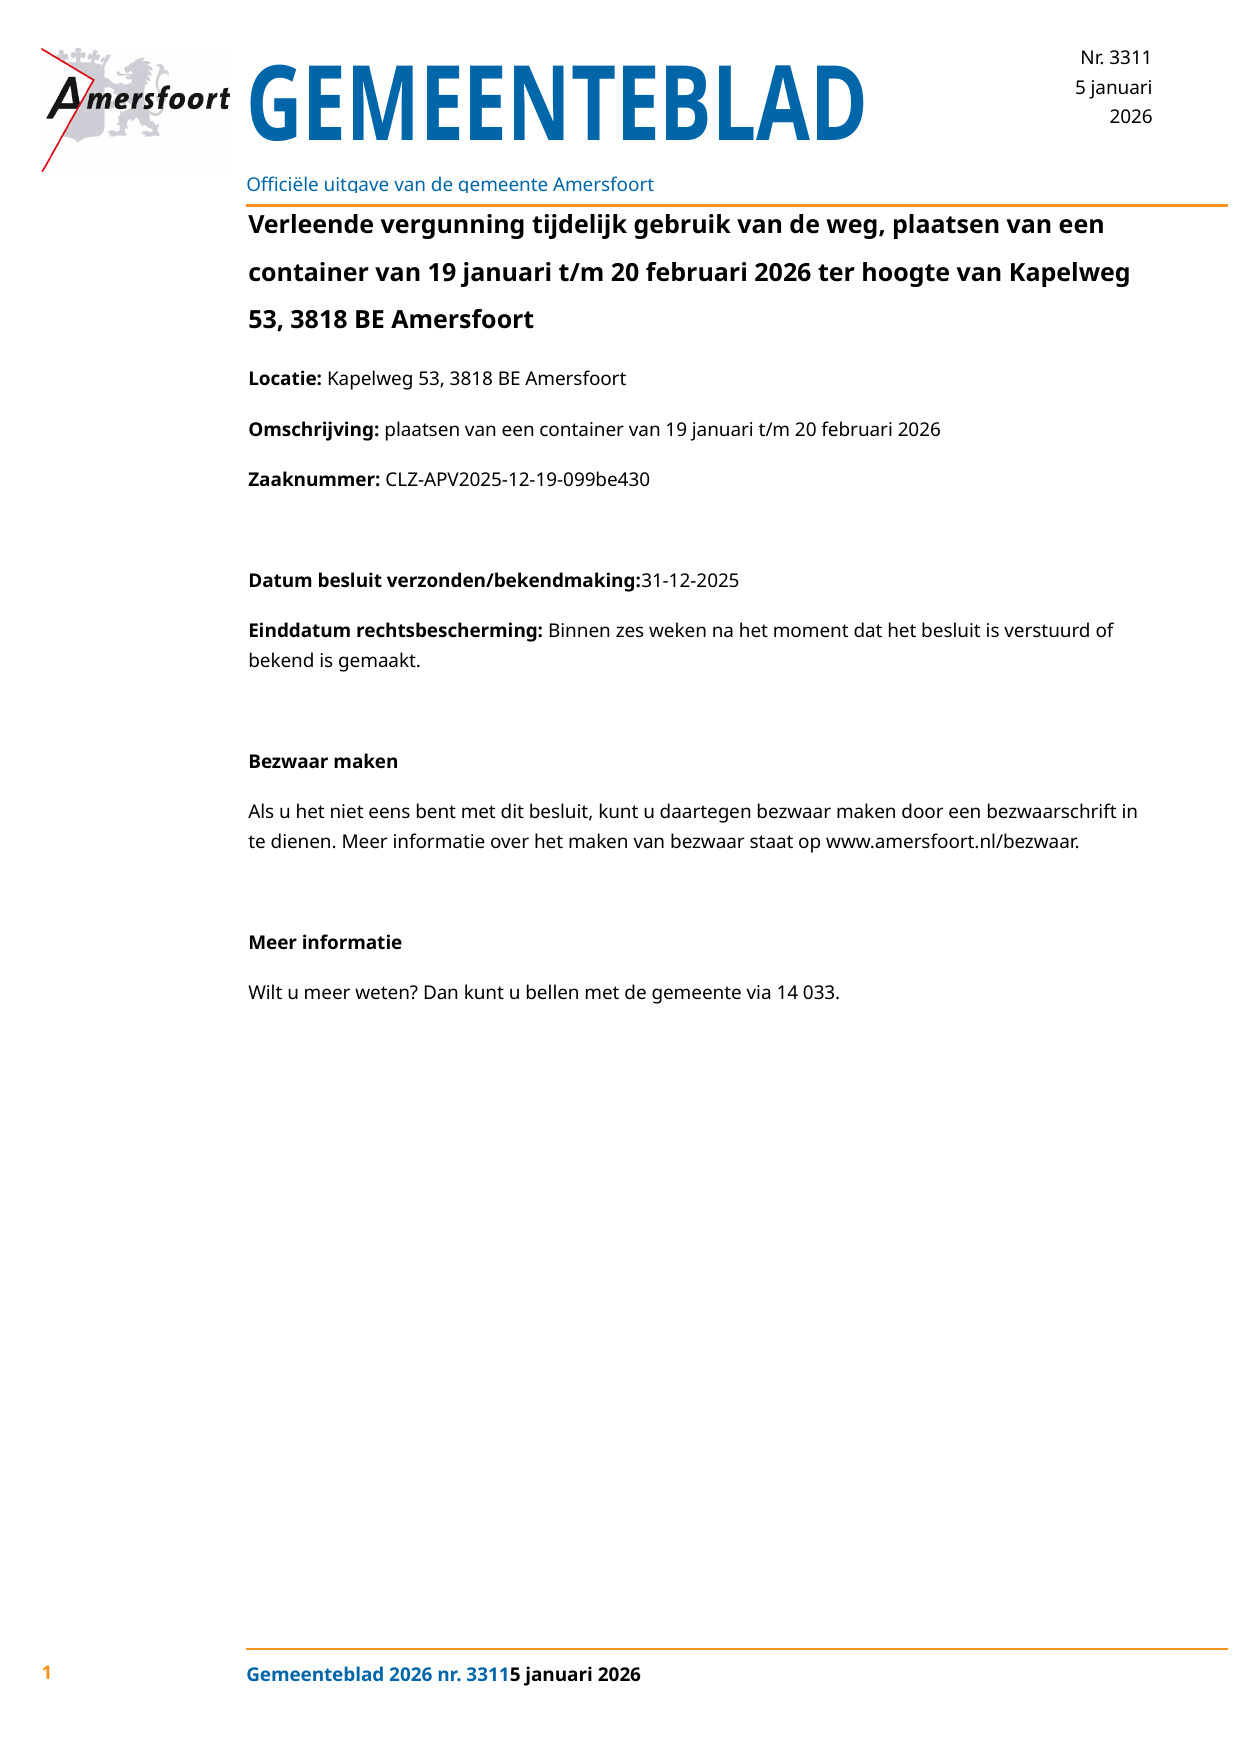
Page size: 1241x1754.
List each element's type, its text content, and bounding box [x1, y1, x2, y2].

text Meer informatie [248, 929, 1152, 954]
text Bezwaar maken [248, 748, 1152, 774]
text Verleende vergunning tijdelijk gebruik van de weg, plaatsen van een container van 19 januari t/m 20 februari 2026 ter hoogte van Kapelweg 53, 3818 BE Amersfoort [248, 207, 1152, 336]
picture [41, 47, 231, 172]
text Als u het niet eens bent met dit besluit, kunt u daartegen bezwaar maken door een bezwaarschrift in te dienen. Meer informatie over het maken van bezwaar staat op www.amersfoort.nl/bezwaar. [248, 798, 1152, 854]
text Zaaknummer: CLZ-APV2025-12-19-099be430 [248, 466, 1152, 492]
text Omschrijving: plaatsen van een container van 19 januari t/m 20 februari 2026 [248, 416, 1152, 442]
text Locatie: Kapelweg 53, 3818 BE Amersfoort [248, 366, 1152, 391]
text Datum besluit verzonden/bekendmaking:31-12-2025 [248, 567, 1152, 593]
text Wilt u meer weten? Dan kunt u bellen met de gemeente via 14 033. [248, 979, 1152, 1005]
text Einddatum rechtsbescherming: Binnen zes weken na het moment dat het besluit is verstuurd of bekend is gemaakt. [248, 618, 1152, 673]
